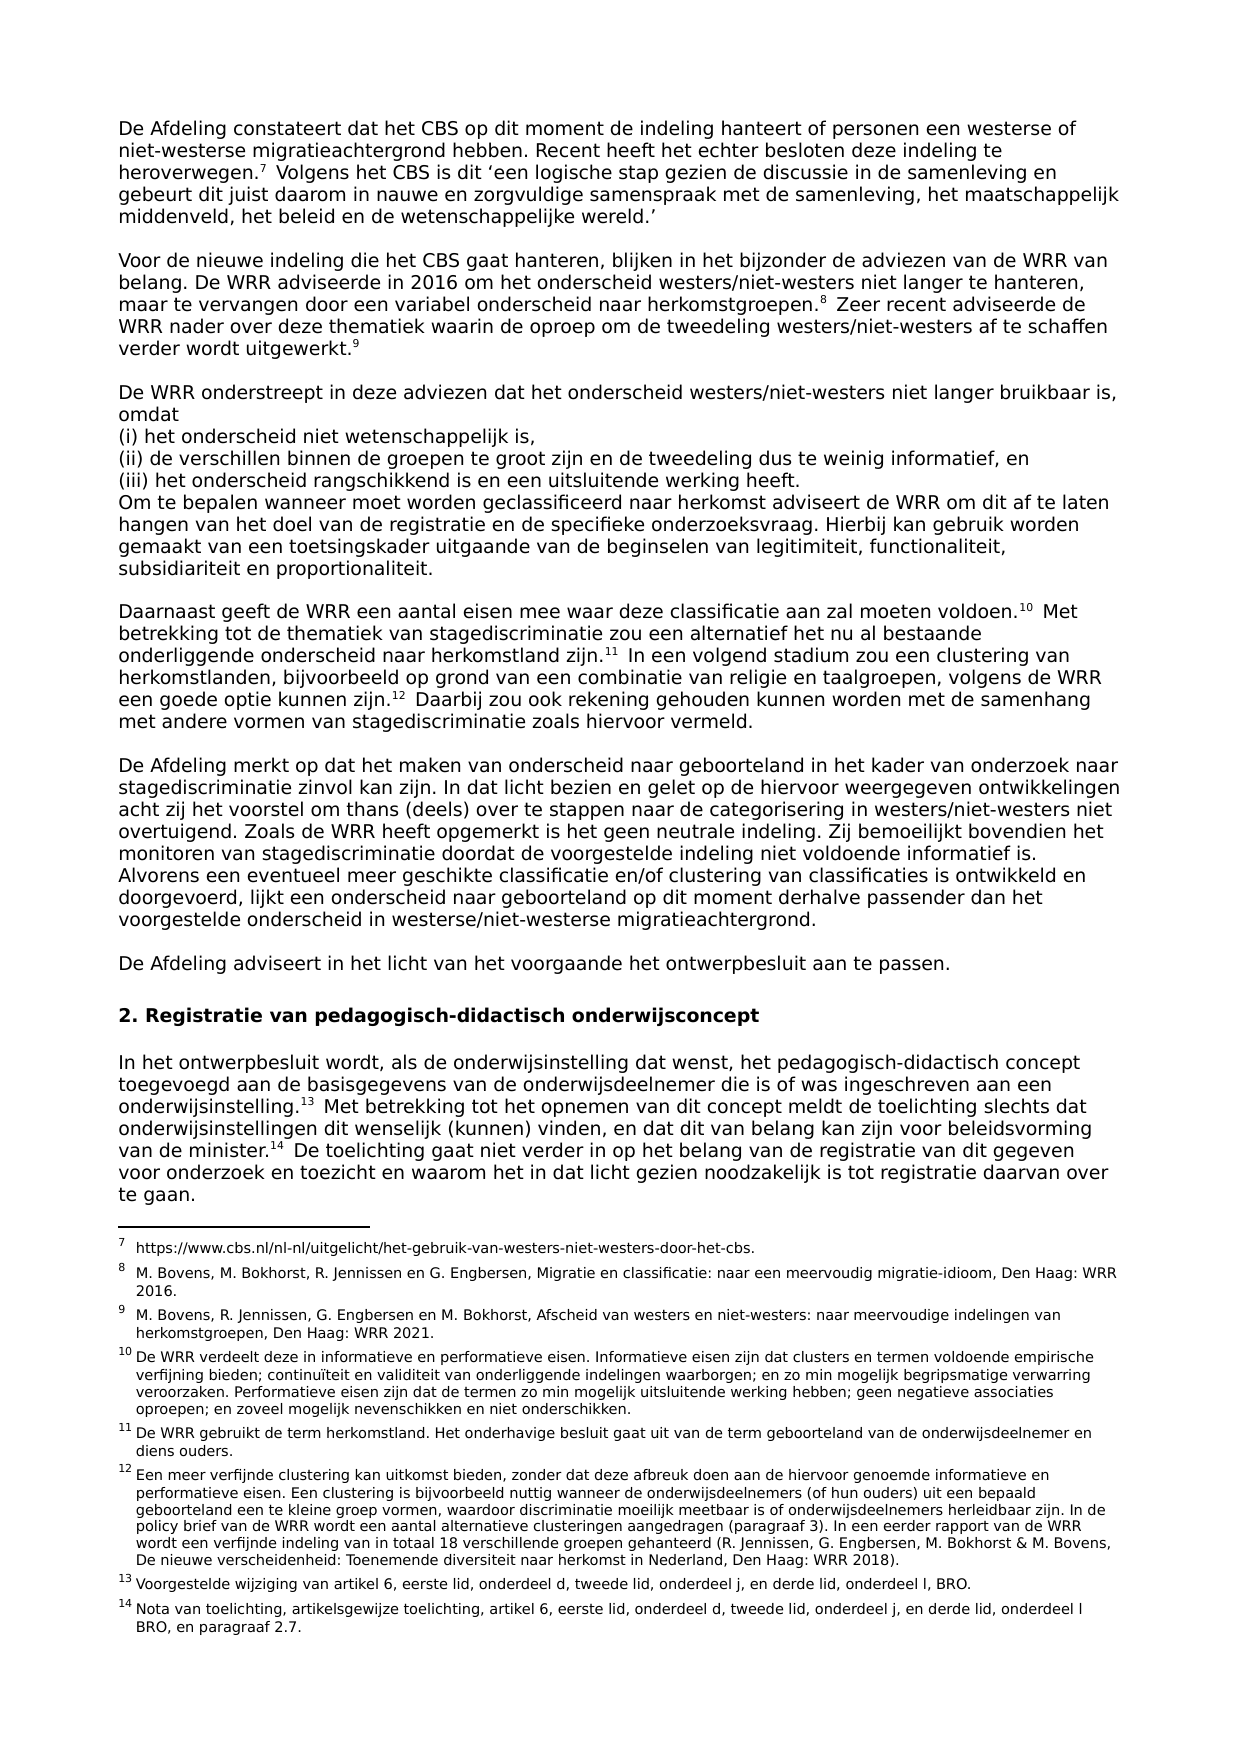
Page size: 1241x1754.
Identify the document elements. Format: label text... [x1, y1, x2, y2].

text Voor de nieuwe indeling die het CBS gaat hanteren, blijken in het bijzonder de adviezen van de WRR van belang. De WRR adviseerde in 2016 om het onderscheid westers/niet-westers niet langer te hanteren, maar te vervangen door een variabel onderscheid naar herkomstgroepen. Zeer recent adviseerde de WRR nader over deze thematiek waarin de oproep om de tweedeling westers/niet-westers af te schaffen verder wordt uitgewerkt. [118, 250, 1122, 360]
text Om te bepalen wanneer moet worden geclassificeerd naar herkomst adviseert de WRR om dit af te laten hangen van het doel van de registratie en de specifieke onderzoeksvraag. Hierbij kan gebruik worden gemaakt van een toetsingskader uitgaande van de beginselen van legitimiteit, functionaliteit, subsidiariteit en proportionaliteit. [118, 492, 1122, 579]
text De Afdeling merkt op dat het maken van onderscheid naar geboorteland in het kader van onderzoek naar stagediscriminatie zinvol kan zijn. In dat licht bezien en gelet op de hiervoor weergegeven ontwikkelingen acht zij het voorstel om thans (deels) over te stappen naar de categorisering in westers/niet-westers niet overtuigend. Zoals de WRR heeft opgemerkt is het geen neutrale indeling. Zij bemoeilijkt bovendien het monitoren van stagediscriminatie doordat de voorgestelde indeling niet voldoende informatief is. Alvorens een eventueel meer geschikte classificatie en/of clustering van classificaties is ontwikkeld en doorgevoerd, lijkt een onderscheid naar geboorteland op dit moment derhalve passender dan het voorgestelde onderscheid in westerse/niet-westerse migratieachtergrond. [118, 755, 1122, 931]
text (ii) de verschillen binnen de groepen te groot zijn en de tweedeling dus te weinig informatief, en [118, 448, 1122, 469]
text Nota van toelichting, artikelsgewijze toelichting, artikel 6, eerste lid, onderdeel d, tweede lid, onderdeel j, en derde lid, onderdeel l BRO, en paragraaf 2.7. [118, 1597, 1122, 1636]
text (i) het onderscheid niet wetenschappelijk is, [118, 426, 1122, 448]
text Een meer verfijnde clustering kan uitkomst bieden, zonder dat deze afbreuk doen aan de hiervoor genoemde informatieve en performatieve eisen. Een clustering is bijvoorbeeld nuttig wanneer de onderwijsdeelnemers (of hun ouders) uit een bepaald geboorteland een te kleine groep vormen, waardoor discriminatie moeilijk meetbaar is of onderwijsdeelnemers herleidbaar zijn. In de policy brief van de WRR wordt een aantal alternatieve clusteringen aangedragen (paragraaf 3). In een eerder rapport van de WRR wordt een verfijnde indeling van in totaal 18 verschillende groepen gehanteerd (R. Jennissen, G. Engbersen, M. Bokhorst & M. Bovens, De nieuwe verscheidenheid: Toenemende diversiteit naar herkomst in Nederland, Den Haag: WRR 2018). [118, 1462, 1122, 1569]
text De WRR verdeelt deze in informatieve en performatieve eisen. Informatieve eisen zijn dat clusters en termen voldoende empirische verfijning bieden; continuïteit en validiteit van onderliggende indelingen waarborgen; en zo min mogelijk begripsmatige verwarring veroorzaken. Performatieve eisen zijn dat de termen zo min mogelijk uitsluitende werking hebben; geen negatieve associaties oproepen; en zoveel mogelijk nevenschikken en niet onderschikken. [118, 1345, 1122, 1418]
text M. Bovens, M. Bokhorst, R. Jennissen en G. Engbersen, Migratie en classificatie: naar een meervoudig migratie-idioom, Den Haag: WRR 2016. [118, 1261, 1122, 1300]
text Voorgestelde wijziging van artikel 6, eerste lid, onderdeel d, tweede lid, onderdeel j, en derde lid, onderdeel l, BRO. [118, 1572, 1122, 1594]
text Daarnaast geeft de WRR een aantal eisen mee waar deze classificatie aan zal moeten voldoen. Met betrekking tot de thematiek van stagediscriminatie zou een alternatief het nu al bestaande onderliggende onderscheid naar herkomstland zijn. In een volgend stadium zou een clustering van herkomstlanden, bijvoorbeeld op grond van een combinatie van religie en taalgroepen, volgens de WRR een goede optie kunnen zijn. Daarbij zou ook rekening gehouden kunnen worden met de samenhang met andere vormen van stagediscriminatie zoals hiervoor vermeld. [118, 601, 1122, 733]
subtitle 2. Registratie van pedagogisch-didactisch onderwijsconcept [118, 1005, 1122, 1027]
text M. Bovens, R. Jennissen, G. Engbersen en M. Bokhorst, Afscheid van westers en niet-westers: naar meervoudige indelingen van herkomstgroepen, Den Haag: WRR 2021. [118, 1303, 1122, 1342]
text In het ontwerpbesluit wordt, als de onderwijsinstelling dat wenst, het pedagogisch-didactisch concept toegevoegd aan de basisgegevens van de onderwijsdeelnemer die is of was ingeschreven aan een onderwijsinstelling. Met betrekking tot het opnemen van dit concept meldt de toelichting slechts dat onderwijsinstellingen dit wenselijk (kunnen) vinden, en dat dit van belang kan zijn voor beleidsvorming van de minister. De toelichting gaat niet verder in op het belang van de registratie van dit gegeven voor onderzoek en toezicht en waarom het in dat licht gezien noodzakelijk is tot registratie daarvan over te gaan. [118, 1052, 1122, 1206]
text De Afdeling adviseert in het licht van het voorgaande het ontwerpbesluit aan te passen. [118, 953, 1122, 975]
text De WRR onderstreept in deze adviezen dat het onderscheid westers/niet-westers niet langer bruikbaar is, omdat [118, 382, 1122, 426]
text De WRR gebruikt de term herkomstland. Het onderhavige besluit gaat uit van de term geboorteland van de onderwijsdeelnemer en diens ouders. [118, 1421, 1122, 1459]
text https://www.cbs.nl/nl-nl/uitgelicht/het-gebruik-van-westers-niet-westers-door-het-cbs. [118, 1236, 1122, 1258]
text (iii) het onderscheid rangschikkend is en een uitsluitende werking heeft. [118, 469, 1122, 492]
text De Afdeling constateert dat het CBS op dit moment de indeling hanteert of personen een westerse of niet-westerse migratieachtergrond hebben. Recent heeft het echter besloten deze indeling te heroverwegen. Volgens het CBS is dit ‘een logische stap gezien de discussie in de samenleving en gebeurt dit juist daarom in nauwe en zorgvuldige samenspraak met de samenleving, het maatschappelijk middenveld, het beleid en de wetenschappelijke wereld.’ [118, 118, 1122, 228]
